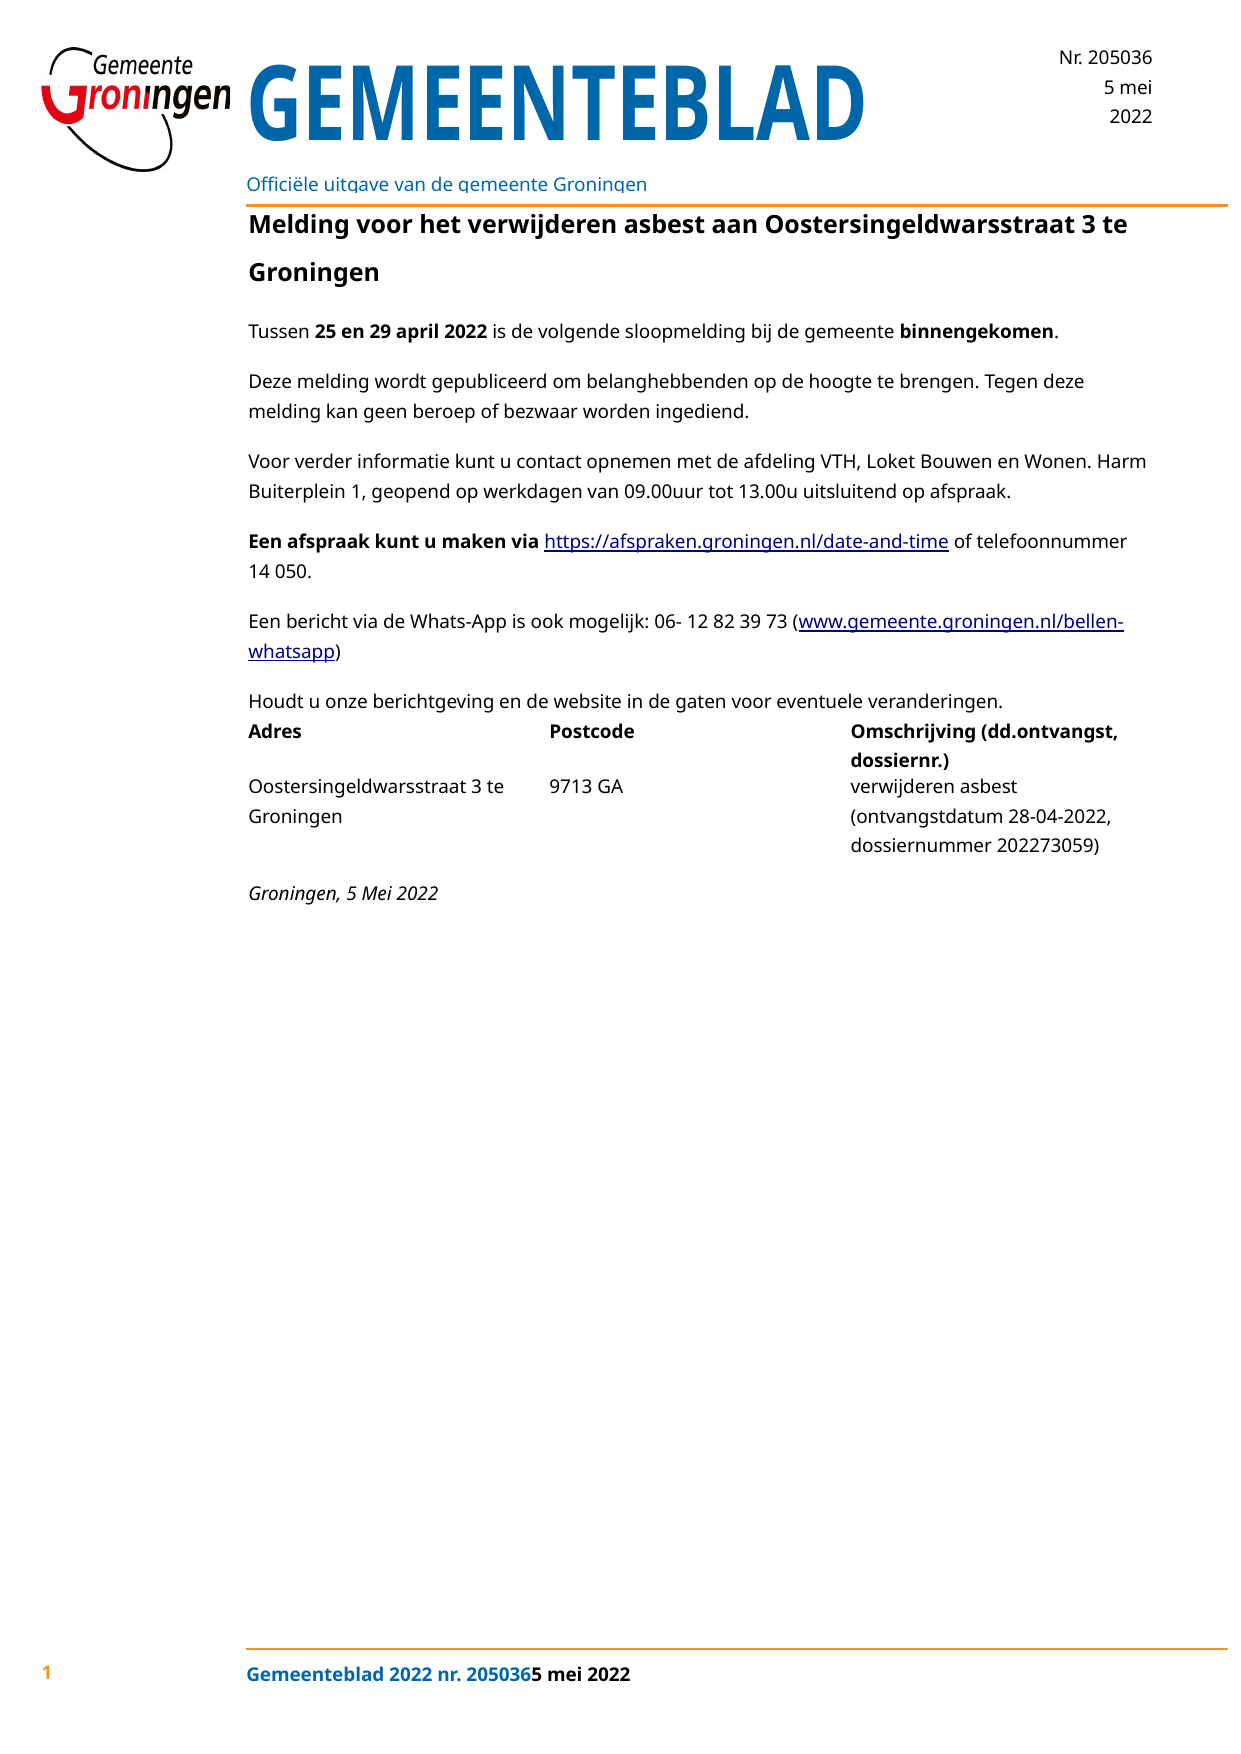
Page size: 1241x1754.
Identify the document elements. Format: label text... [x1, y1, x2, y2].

text Tussen 25 en 29 april 2022 is de volgende sloopmelding bij de gemeente binnengekomen. [248, 318, 1152, 344]
text Groningen, 5 Mei 2022 [248, 880, 1152, 905]
picture [41, 47, 231, 172]
table_header Omschrijving (dd.ontvangst, dossiernr.) [850, 718, 1152, 773]
table_cell 9713 GA [549, 773, 850, 858]
text Deze melding wordt gepubliceerd om belanghebbenden op de hoogte te brengen. Tegen deze melding kan geen beroep of bezwaar worden ingediend. [248, 368, 1152, 424]
text Melding voor het verwijderen asbest aan Oostersingeldwarsstraat 3 te Groningen [248, 207, 1152, 288]
table_header Postcode [549, 718, 850, 773]
table_cell verwijderen asbest (ontvangstdatum 28-04-2022, dossiernummer 202273059) [850, 773, 1152, 858]
text Voor verder informatie kunt u contact opnemen met de afdeling VTH, Loket Bouwen en Wonen. Harm Buiterplein 1, geopend op werkdagen van 09.00uur tot 13.00u uitsluitend op afspraak. [248, 448, 1152, 504]
table_cell Oostersingeldwarsstraat 3 te Groningen [248, 773, 549, 858]
text Een bericht via de Whats-App is ook mogelijk: 06- 12 82 39 73 (www.gemeente.groningen.nl/bellen-whatsapp) [248, 608, 1152, 664]
text Houdt u onze berichtgeving en de website in de gaten voor eventuele veranderingen. [248, 688, 1152, 714]
text Een afspraak kunt u maken via https://afspraken.groningen.nl/date-and-time of telefoonnummer 14 050. [248, 528, 1152, 584]
table_header Adres [248, 718, 549, 773]
